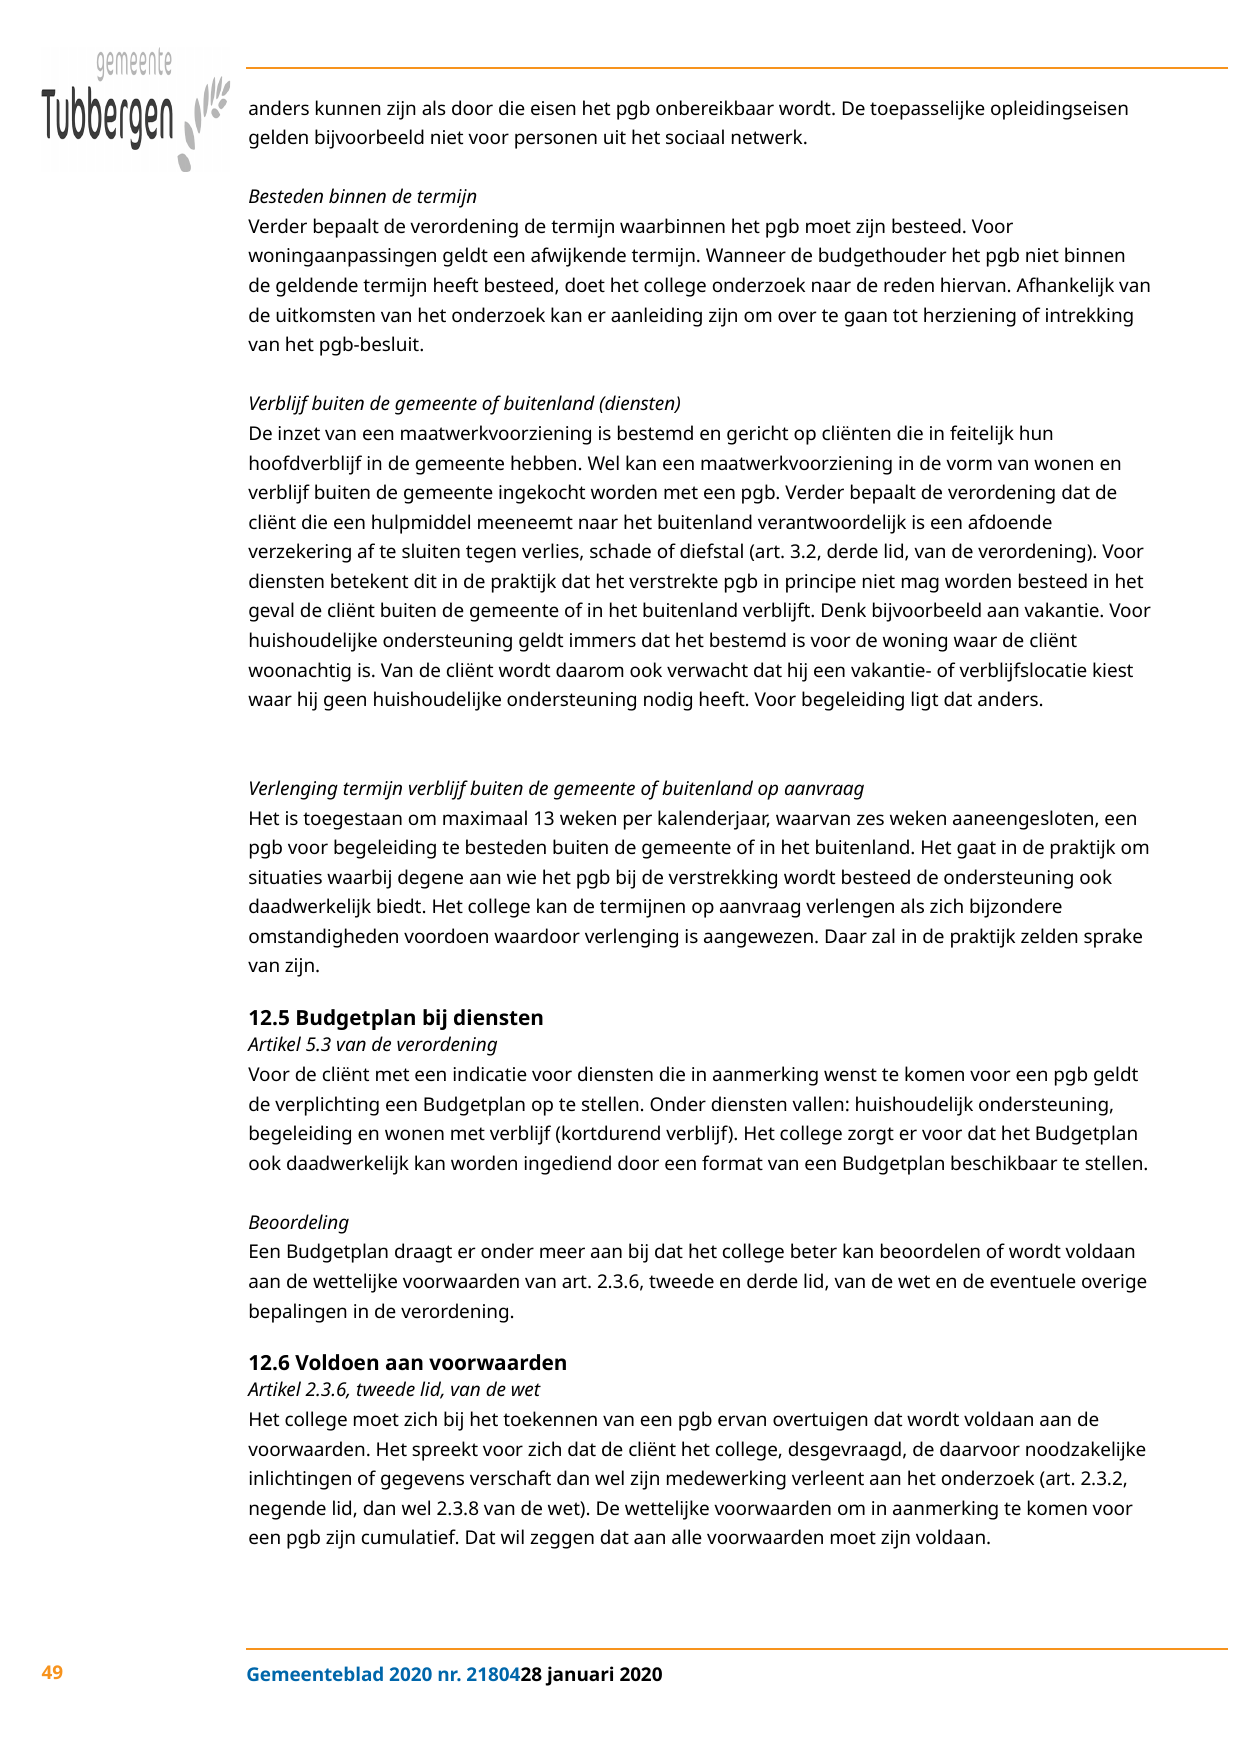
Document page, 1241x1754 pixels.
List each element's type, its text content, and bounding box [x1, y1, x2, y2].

text Voor de cliënt met een indicatie voor diensten die in aanmerking wenst te komen voor een pgb geldt de verplichting een Budgetplan op te stellen. Onder diensten vallen: huishoudelijk ondersteuning, begeleiding en wonen met verblijf (kortdurend verblijf). Het college zorgt er voor dat het Budgetplan ook daadwerkelijk kan worden ingediend door een format van een Budgetplan beschikbaar te stellen. [248, 1061, 1152, 1176]
text Het college moet zich bij het toekennen van een pgb ervan overtuigen dat wordt voldaan aan de voorwaarden. Het spreekt voor zich dat de cliënt het college, desgevraagd, de daarvoor noodzakelijke inlichtingen of gegevens verschaft dan wel zijn medewerking verleent aan het onderzoek (art. 2.3.2, negende lid, dan wel 2.3.8 van de wet). De wettelijke voorwaarden om in aanmerking te komen voor een pgb zijn cumulatief. Dat wil zeggen dat aan alle voorwaarden moet zijn voldaan. [248, 1406, 1152, 1550]
text Artikel 5.3 van de verordening [248, 1032, 1152, 1057]
text anders kunnen zijn als door die eisen het pgb onbereikbaar wordt. De toepasselijke opleidingseisen gelden bijvoorbeeld niet voor personen uit het sociaal netwerk. [248, 95, 1152, 150]
picture [41, 47, 231, 172]
text Het is toegestaan om maximaal 13 weken per kalenderjaar, waarvan zes weken aaneengesloten, een pgb voor begeleiding te besteden buiten de gemeente of in het buitenland. Het gaat in de praktijk om situaties waarbij degene aan wie het pgb bij de verstrekking wordt besteed de ondersteuning ook daadwerkelijk biedt. Het college kan de termijnen op aanvraag verlengen als zich bijzondere omstandigheden voordoen waardoor verlenging is aangewezen. Daar zal in de praktijk zelden sprake van zijn. [248, 805, 1152, 978]
text 12.6 Voldoen aan voorwaarden [248, 1348, 1152, 1377]
text Artikel 2.3.6, tweede lid, van de wet [248, 1377, 1152, 1402]
text De inzet van een maatwerkvoorziening is bestemd en gericht op cliënten die in feitelijk hun hoofdverblijf in de gemeente hebben. Wel kan een maatwerkvoorziening in de vorm van wonen en verblijf buiten de gemeente ingekocht worden met een pgb. Verder bepaalt de verordening dat de cliënt die een hulpmiddel meeneemt naar het buitenland verantwoordelijk is een afdoende verzekering af te sluiten tegen verlies, schade of diefstal (art. 3.2, derde lid, van de verordening). Voor diensten betekent dit in de praktijk dat het verstrekte pgb in principe niet mag worden besteed in het geval de cliënt buiten de gemeente of in het buitenland verblijft. Denk bijvoorbeeld aan vakantie. Voor huishoudelijke ondersteuning geldt immers dat het bestemd is voor de woning waar de cliënt woonachtig is. Van de cliënt wordt daarom ook verwacht dat hij een vakantie- of verblijfslocatie kiest waar hij geen huishoudelijke ondersteuning nodig heeft. Voor begeleiding ligt dat anders. [248, 420, 1152, 712]
text Beoordeling [248, 1209, 1152, 1235]
text 12.5 Budgetplan bij diensten [248, 1003, 1152, 1032]
text Een Budgetplan draagt er onder meer aan bij dat het college beter kan beoordelen of wordt voldaan aan de wettelijke voorwaarden van art. 2.3.6, tweede en derde lid, van de wet en de eventuele overige bepalingen in de verordening. [248, 1239, 1152, 1323]
text Verlenging termijn verblijf buiten de gemeente of buitenland op aanvraag [248, 775, 1152, 801]
text Verblijf buiten de gemeente of buitenland (diensten) [248, 391, 1152, 416]
text Verder bepaalt de verordening de termijn waarbinnen het pgb moet zijn besteed. Voor woningaanpassingen geldt een afwijkende termijn. Wanneer de budgethouder het pgb niet binnen de geldende termijn heeft besteed, doet het college onderzoek naar de reden hiervan. Afhankelijk van de uitkomsten van het onderzoek kan er aanleiding zijn om over te gaan tot herziening of intrekking van het pgb-besluit. [248, 213, 1152, 357]
text Besteden binnen de termijn [248, 183, 1152, 209]
